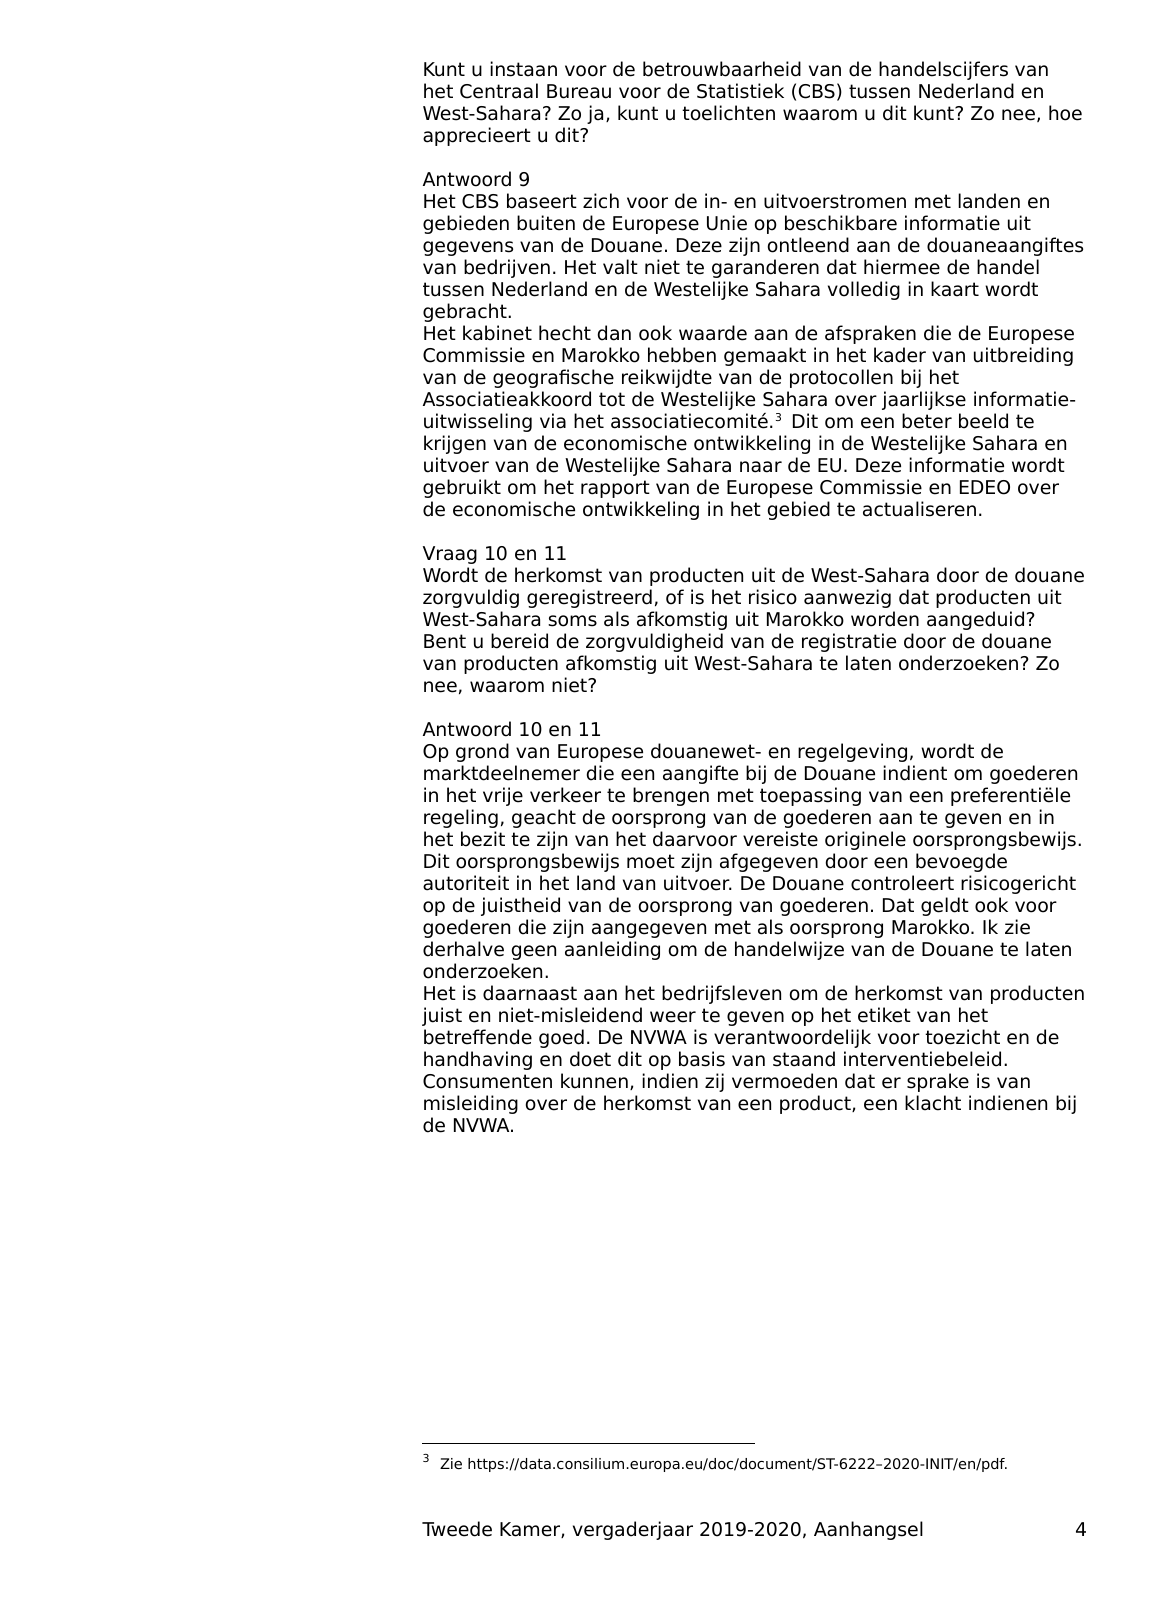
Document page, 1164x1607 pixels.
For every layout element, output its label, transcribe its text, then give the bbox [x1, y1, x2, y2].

text Op grond van Europese douanewet- en regelgeving, wordt de marktdeelnemer die een aangifte bij de Douane indient om goederen in het vrije verkeer te brengen met toepassing van een preferentiële regeling, geacht de oorsprong van de goederen aan te geven en in het bezit te zijn van het daarvoor vereiste originele oorsprongsbewijs. Dit oorsprongsbewijs moet zijn afgegeven door een bevoegde autoriteit in het land van uitvoer. De Douane controleert risicogericht op de juistheid van de oorsprong van goederen. Dat geldt ook voor goederen die zijn aangegeven met als oorsprong Marokko. Ik zie derhalve geen aanleiding om de handelwijze van de Douane te laten onderzoeken. [422, 741, 1087, 983]
text Het is daarnaast aan het bedrijfsleven om de herkomst van producten juist en niet-misleidend weer te geven op het etiket van het betreffende goed. De NVWA is verantwoordelijk voor toezicht en de handhaving en doet dit op basis van staand interventiebeleid. Consumenten kunnen, indien zij vermoeden dat er sprake is van misleiding over de herkomst van een product, een klacht indienen bij de NVWA. [422, 983, 1087, 1137]
text Antwoord 9 [422, 169, 1087, 191]
text Vraag 10 en 11 [422, 543, 1087, 565]
text Zie https://data.consilium.europa.eu/doc/document/ST-6222–2020-INIT/en/pdf. [422, 1452, 1087, 1474]
text Het kabinet hecht dan ook waarde aan de afspraken die de Europese Commissie en Marokko hebben gemaakt in het kader van uitbreiding van de geografische reikwijdte van de protocollen bij het Associatieakkoord tot de Westelijke Sahara over jaarlijkse informatie-uitwisseling via het associatiecomité. Dit om een beter beeld te krijgen van de economische ontwikkeling in de Westelijke Sahara en uitvoer van de Westelijke Sahara naar de EU. Deze informatie wordt gebruikt om het rapport van de Europese Commissie en EDEO over de economische ontwikkeling in het gebied te actualiseren. [422, 323, 1087, 521]
text Bent u bereid de zorgvuldigheid van de registratie door de douane van producten afkomstig uit West-Sahara te laten onderzoeken? Zo nee, waarom niet? [422, 631, 1087, 697]
text Antwoord 10 en 11 [422, 719, 1087, 741]
text Wordt de herkomst van producten uit de West-Sahara door de douane zorgvuldig geregistreerd, of is het risico aanwezig dat producten uit West-Sahara soms als afkomstig uit Marokko worden aangeduid? [422, 565, 1087, 631]
text Het CBS baseert zich voor de in- en uitvoerstromen met landen en gebieden buiten de Europese Unie op beschikbare informatie uit gegevens van de Douane. Deze zijn ontleend aan de douaneaangiftes van bedrijven. Het valt niet te garanderen dat hiermee de handel tussen Nederland en de Westelijke Sahara volledig in kaart wordt gebracht. [422, 191, 1087, 323]
text Kunt u instaan voor de betrouwbaarheid van de handelscijfers van het Centraal Bureau voor de Statistiek (CBS) tussen Nederland en West-Sahara? Zo ja, kunt u toelichten waarom u dit kunt? Zo nee, hoe apprecieert u dit? [422, 59, 1087, 147]
